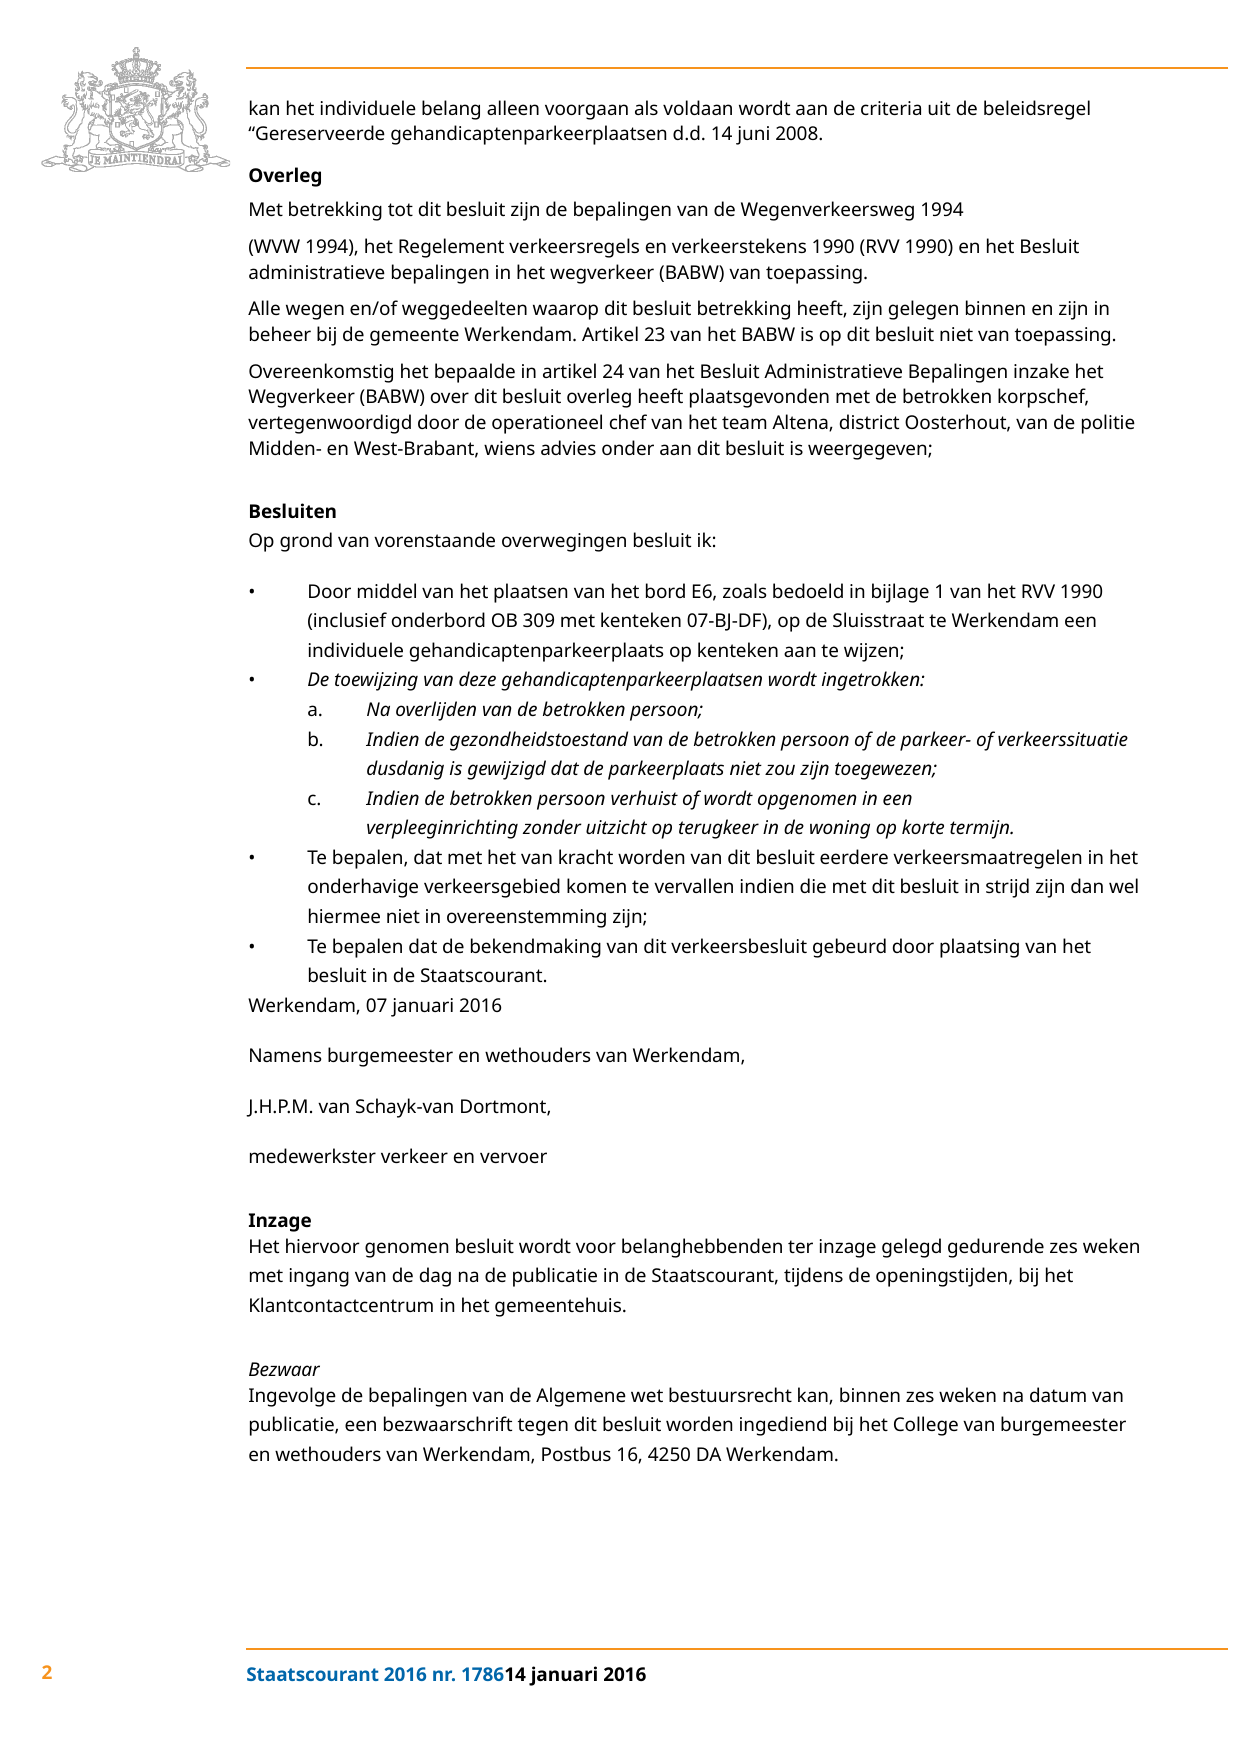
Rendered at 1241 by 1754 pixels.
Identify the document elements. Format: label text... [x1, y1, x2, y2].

text Alle wegen en/of weggedeelten waarop dit besluit betrekking heeft, zijn gelegen binnen en zijn in beheer bij de gemeente Werkendam. Artikel 23 van het BABW is op dit besluit niet van toepassing. [248, 296, 1152, 347]
text medewerkster verkeer en vervoer [248, 1143, 1152, 1169]
list Door middel van het plaatsen van het bord E6, zoals bedoeld in bijlage 1 van het RVV 1990 (inclusief onderbord OB 309 met kenteken 07-BJ-DF), op de Sluisstraat te Werkendam een individuele gehandicaptenparkeerplaats op kenteken aan te wijzen; [248, 578, 1152, 663]
text Overleg [248, 162, 1152, 188]
text Namens burgemeester en wethouders van Werkendam, [248, 1042, 1152, 1068]
list verpleeginrichting zonder uitzicht op terugkeer in de woning op korte termijn. [307, 814, 1152, 840]
list De toewijzing van deze gehandicaptenparkeerplaatsen wordt ingetrokken: [248, 667, 1152, 692]
text Het hiervoor genomen besluit wordt voor belanghebbenden ter inzage gelegd gedurende zes weken met ingang van de dag na de publicatie in de Staatscourant, tijdens de openingstijden, bij het Klantcontactcentrum in het gemeentehuis. [248, 1233, 1152, 1318]
text Met betrekking tot dit besluit zijn de bepalingen van de Wegenverkeersweg 1994 [248, 196, 1152, 222]
list Te bepalen, dat met het van kracht worden van dit besluit eerdere verkeersmaatregelen in het onderhavige verkeersgebied komen te vervallen indien die met dit besluit in strijd zijn dan wel hiermee niet in overeenstemming zijn; [248, 844, 1152, 929]
list Te bepalen dat de bekendmaking van dit verkeersbesluit gebeurd door plaatsing van het besluit in de Staatscourant. [248, 933, 1152, 988]
text Overeenkomstig het bepaalde in artikel 24 van het Besluit Administratieve Bepalingen inzake het Wegverkeer (BABW) over dit besluit overleg heeft plaatsgevonden met de betrokken korpschef, vertegenwoordigd door de operationeel chef van het team Altena, district Oosterhout, van de politie Midden- en West-Brabant, wiens advies onder aan dit besluit is weergegeven; [248, 358, 1152, 461]
text Ingevolge de bepalingen van de Algemene wet bestuursrecht kan, binnen zes weken na datum van publicatie, een bezwaarschrift tegen dit besluit worden ingediend bij het College van burgemeester en wethouders van Werkendam, Postbus 16, 4250 DA Werkendam. [248, 1382, 1152, 1467]
text Besluiten [248, 498, 1152, 523]
text Werkendam, 07 januari 2016 [248, 992, 1152, 1018]
list Indien de gezondheidstoestand van de betrokken persoon of de parkeer- of verkeerssituatie dusdanig is gewijzigd dat de parkeerplaats niet zou zijn toegewezen; [307, 726, 1152, 781]
text J.H.P.M. van Schayk-van Dortmont, [248, 1093, 1152, 1118]
list Indien de betrokken persoon verhuist of wordt opgenomen in een [307, 785, 1152, 811]
text Op grond van vorenstaande overwegingen besluit ik: [248, 527, 1152, 553]
text (WVW 1994), het Regelement verkeersregels en verkeerstekens 1990 (RVV 1990) en het Besluit administratieve bepalingen in het wegverkeer (BABW) van toepassing. [248, 233, 1152, 284]
picture [41, 47, 231, 172]
text Inzage [248, 1207, 1152, 1233]
text kan het individuele belang alleen voorgaan als voldaan wordt aan de criteria uit de beleidsregel “Gereserveerde gehandicaptenparkeerplaatsen d.d. 14 juni 2008. [248, 95, 1152, 146]
text Bezwaar [248, 1356, 1152, 1382]
list Na overlijden van de betrokken persoon; [307, 696, 1152, 722]
